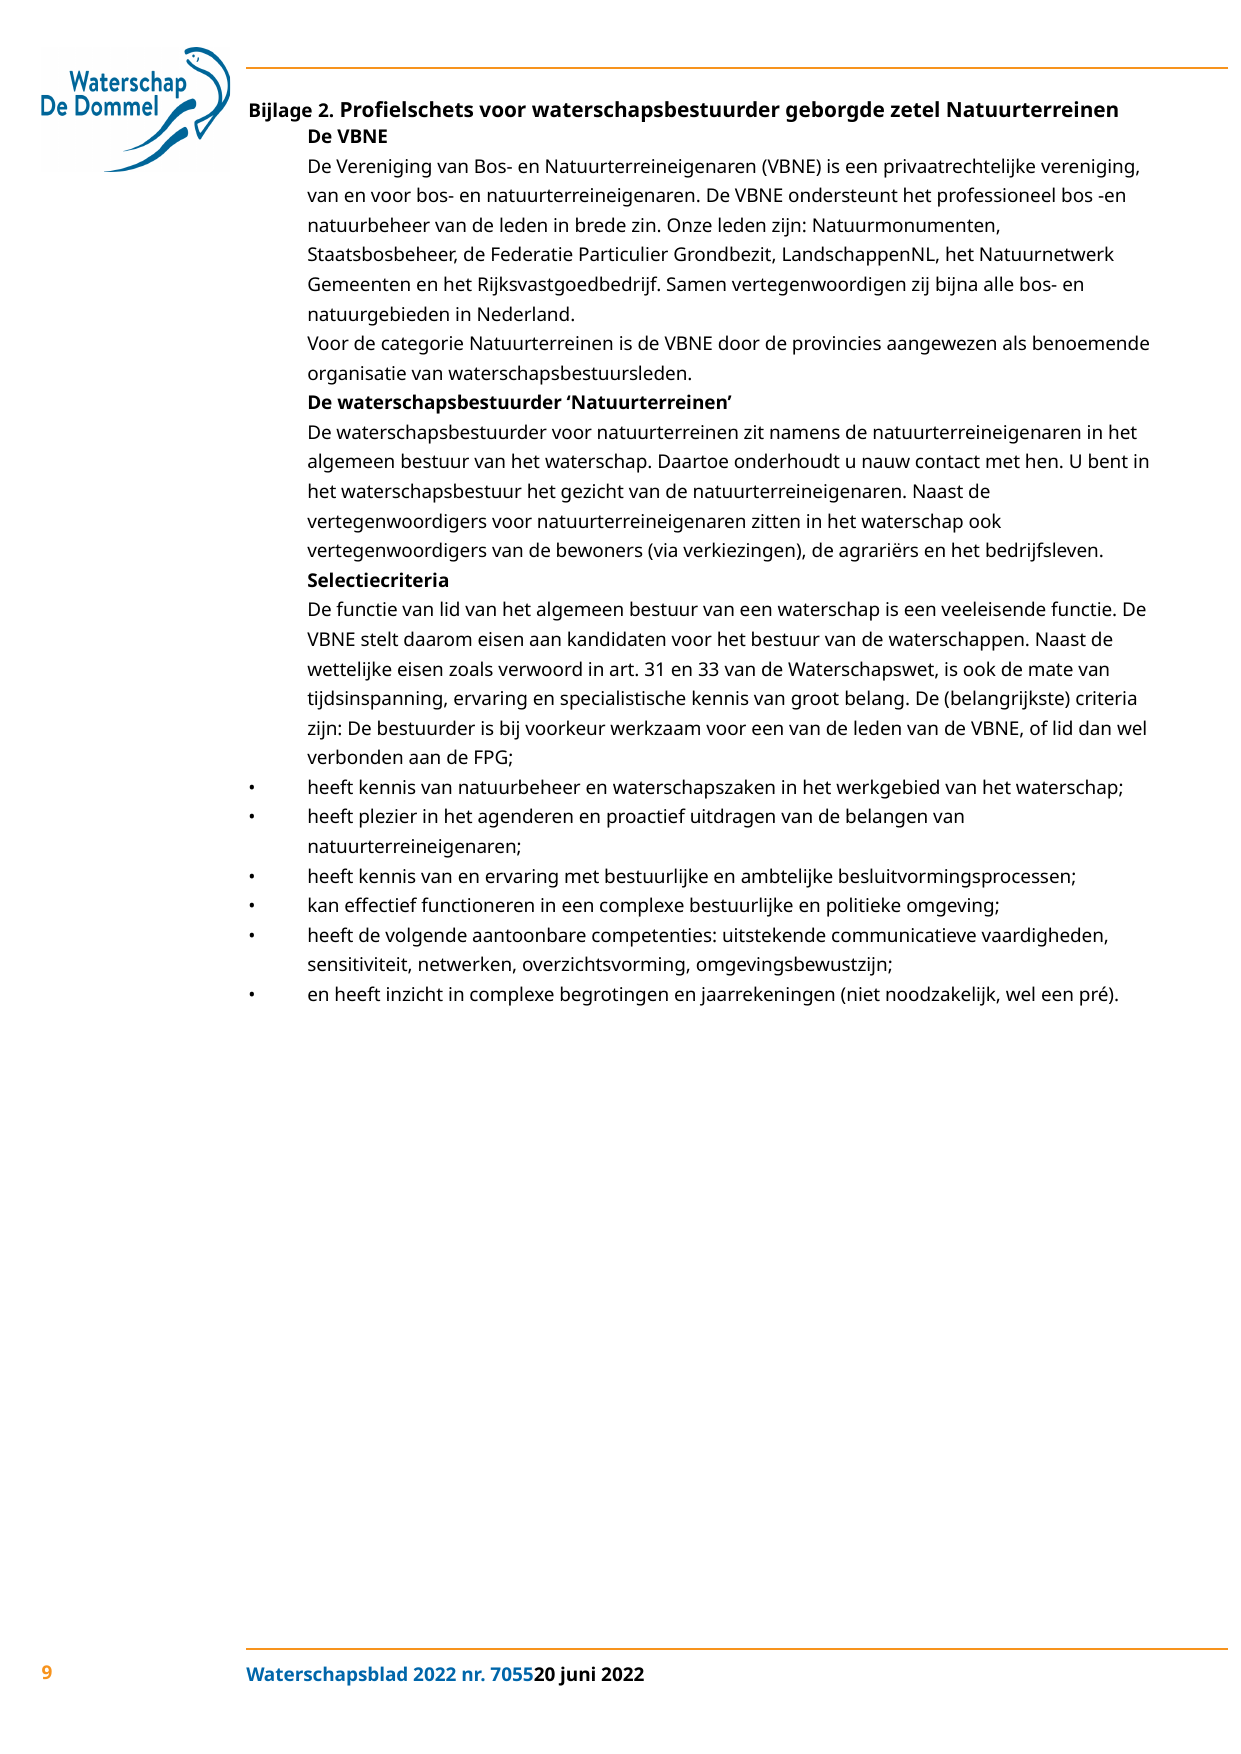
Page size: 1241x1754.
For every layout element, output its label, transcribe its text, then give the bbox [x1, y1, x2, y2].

list De VBNE [248, 123, 1152, 149]
list Selectiecriteria [248, 567, 1152, 593]
list heeft kennis van en ervaring met bestuurlijke en ambtelijke besluitvormingsprocessen; [248, 863, 1152, 889]
list en heeft inzicht in complexe begrotingen en jaarrekeningen (niet noodzakelijk, wel een pré). [248, 981, 1152, 1007]
picture [45, 99, 51, 111]
picture [198, 118, 210, 131]
list heeft plezier in het agenderen en proactief uitdragen van de belangen van natuurterreineigenaren; [248, 804, 1152, 859]
list De waterschapsbestuurder voor natuurterreinen zit namens de natuurterreineigenaren in het algemeen bestuur van het waterschap. Daartoe onderhoudt u nauw contact met hen. U bent in het waterschapsbestuur het gezicht van de natuurterreineigenaren. Naast de vertegenwoordigers voor natuurterreineigenaren zitten in het waterschap ook vertegenwoordigers van de bewoners (via verkiezingen), de agrariërs en het bedrijfsleven. [248, 419, 1152, 563]
list De waterschapsbestuurder ‘Natuurterreinen’ [248, 389, 1152, 415]
picture [204, 47, 231, 76]
list De Vereniging van Bos- en Natuurterreineigenaren (VBNE) is een privaatrechtelijke vereniging, van en voor bos- en natuurterreineigenaren. De VBNE ondersteunt het professioneel bos -en natuurbeheer van de leden in brede zin. Onze leden zijn: Natuurmonumenten, Staatsbosbeheer, de Federatie Particulier Grondbezit, LandschappenNL, het Natuurnetwerk Gemeenten en het Rijksvastgoedbedrijf. Samen vertegenwoordigen zij bijna alle bos- en natuurgebieden in Nederland. [248, 153, 1152, 327]
list heeft kennis van natuurbeheer en waterschapszaken in het werkgebied van het waterschap; [248, 774, 1152, 800]
list Voor de categorie Natuurterreinen is de VBNE door de provincies aangewezen als benoemende organisatie van waterschapsbestuursleden. [248, 330, 1152, 386]
list heeft de volgende aantoonbare competenties: uitstekende communicatieve vaardigheden, sensitiviteit, netwerken, overzichtsvorming, omgevingsbewustzijn; [248, 922, 1152, 977]
list De functie van lid van het algemeen bestuur van een waterschap is een veeleisende functie. De VBNE stelt daarom eisen aan kandidaten voor het bestuur van de waterschappen. Naast de wettelijke eisen zoals verwoord in art. 31 en 33 van de Waterschapswet, is ook de mate van tijdsinspanning, ervaring en specialistische kennis van groot belang. De (belangrijkste) criteria zijn: De bestuurder is bij voorkeur werkzaam voor een van de leden van de VBNE, of lid dan wel verbonden aan de FPG; [248, 597, 1152, 770]
text Bijlage 2. Profielschets voor waterschapsbestuurder geborgde zetel Natuurterreinen [248, 95, 1152, 123]
list kan effectief functioneren in een complexe bestuurlijke en politieke omgeving; [248, 892, 1152, 918]
picture [41, 47, 231, 172]
